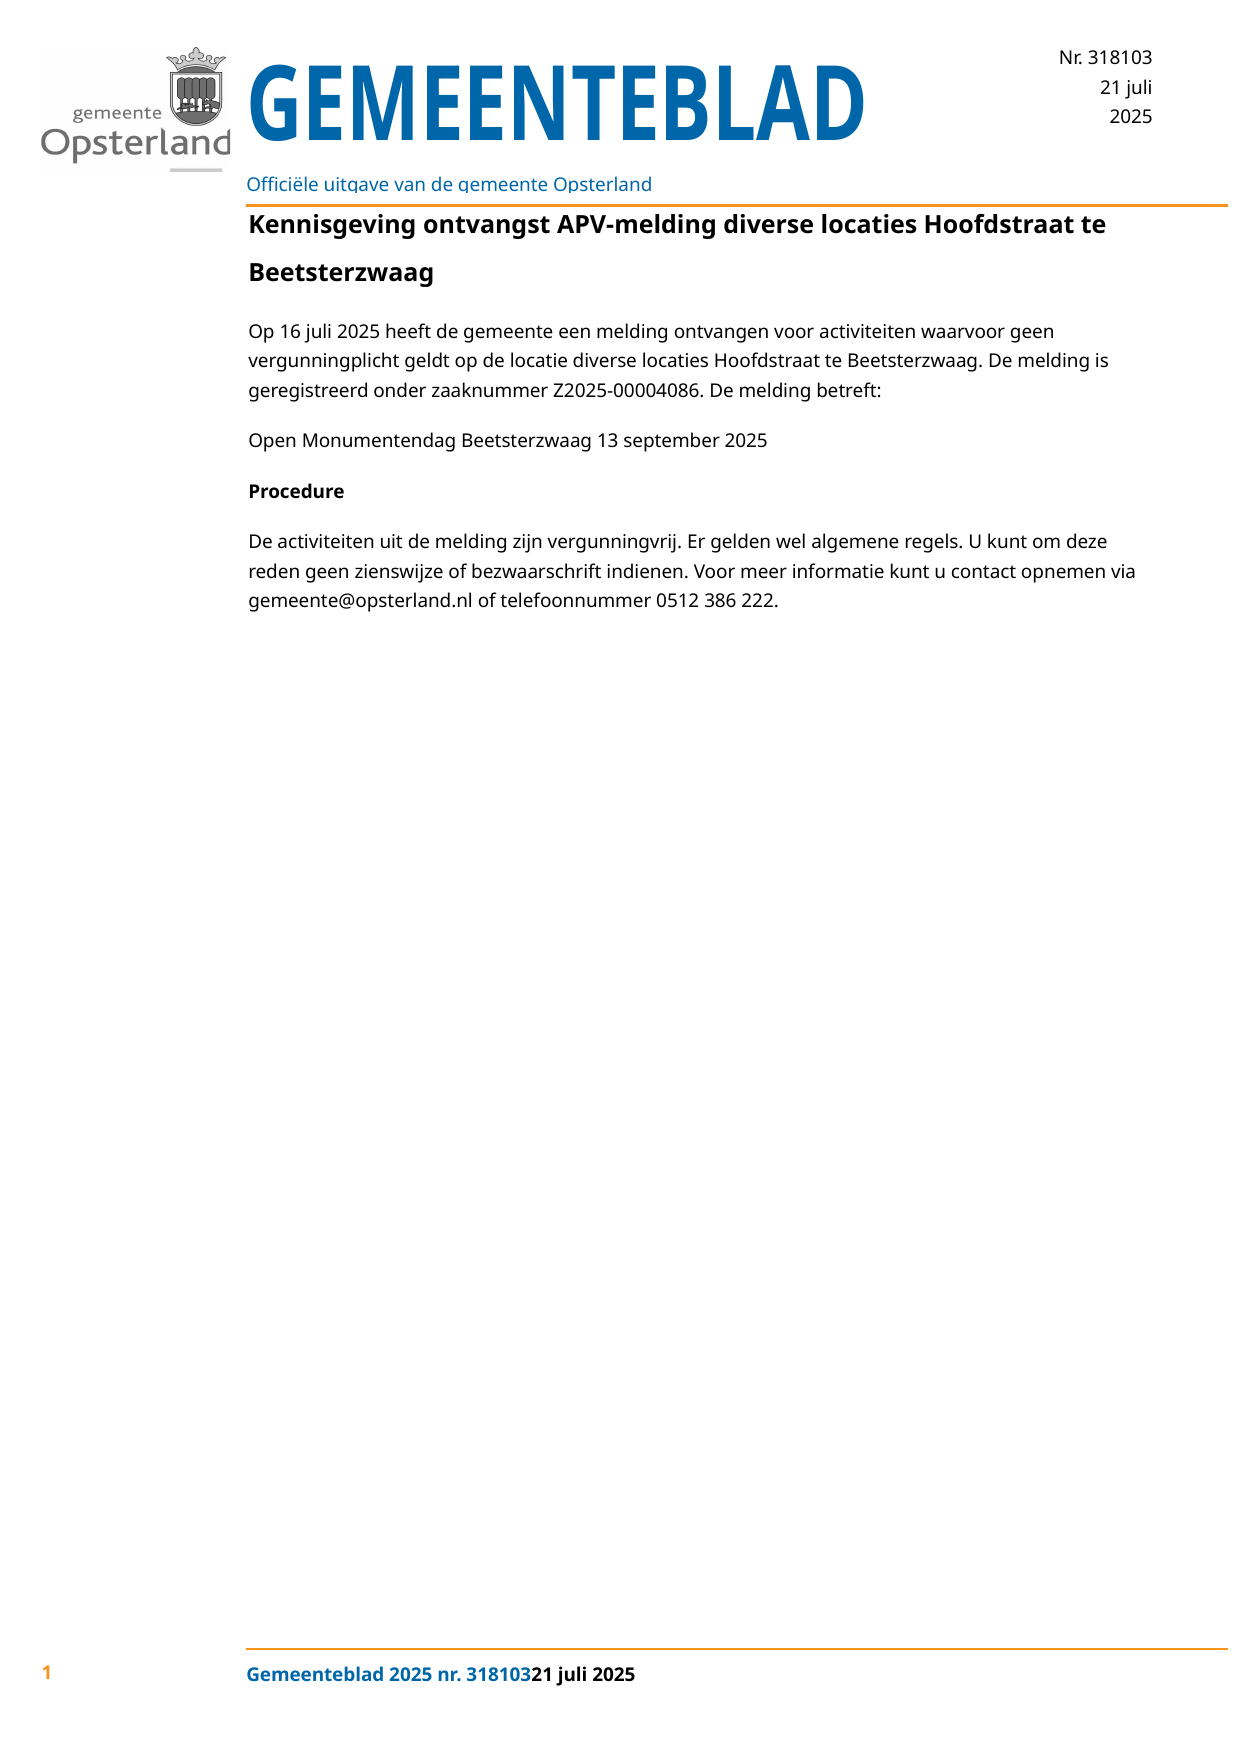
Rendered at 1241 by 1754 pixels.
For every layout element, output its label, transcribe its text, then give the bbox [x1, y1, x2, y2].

text Kennisgeving ontvangst APV-melding diverse locaties Hoofdstraat te Beetsterzwaag [248, 207, 1152, 288]
text De activiteiten uit de melding zijn vergunningvrij. Er gelden wel algemene regels. U kunt om deze reden geen zienswijze of bezwaarschrift indienen. Voor meer informatie kunt u contact opnemen via gemeente@opsterland.nl of telefoonnummer 0512 386 222. [248, 528, 1152, 613]
picture [41, 47, 231, 172]
text Open Monumentendag Beetsterzwaag 13 september 2025 [248, 427, 1152, 453]
text Op 16 juli 2025 heeft de gemeente een melding ontvangen voor activiteiten waarvoor geen vergunningplicht geldt op de locatie diverse locaties Hoofdstraat te Beetsterzwaag. De melding is geregistreerd onder zaaknummer Z2025-00004086. De melding betreft: [248, 318, 1152, 403]
text Procedure [248, 478, 1152, 504]
